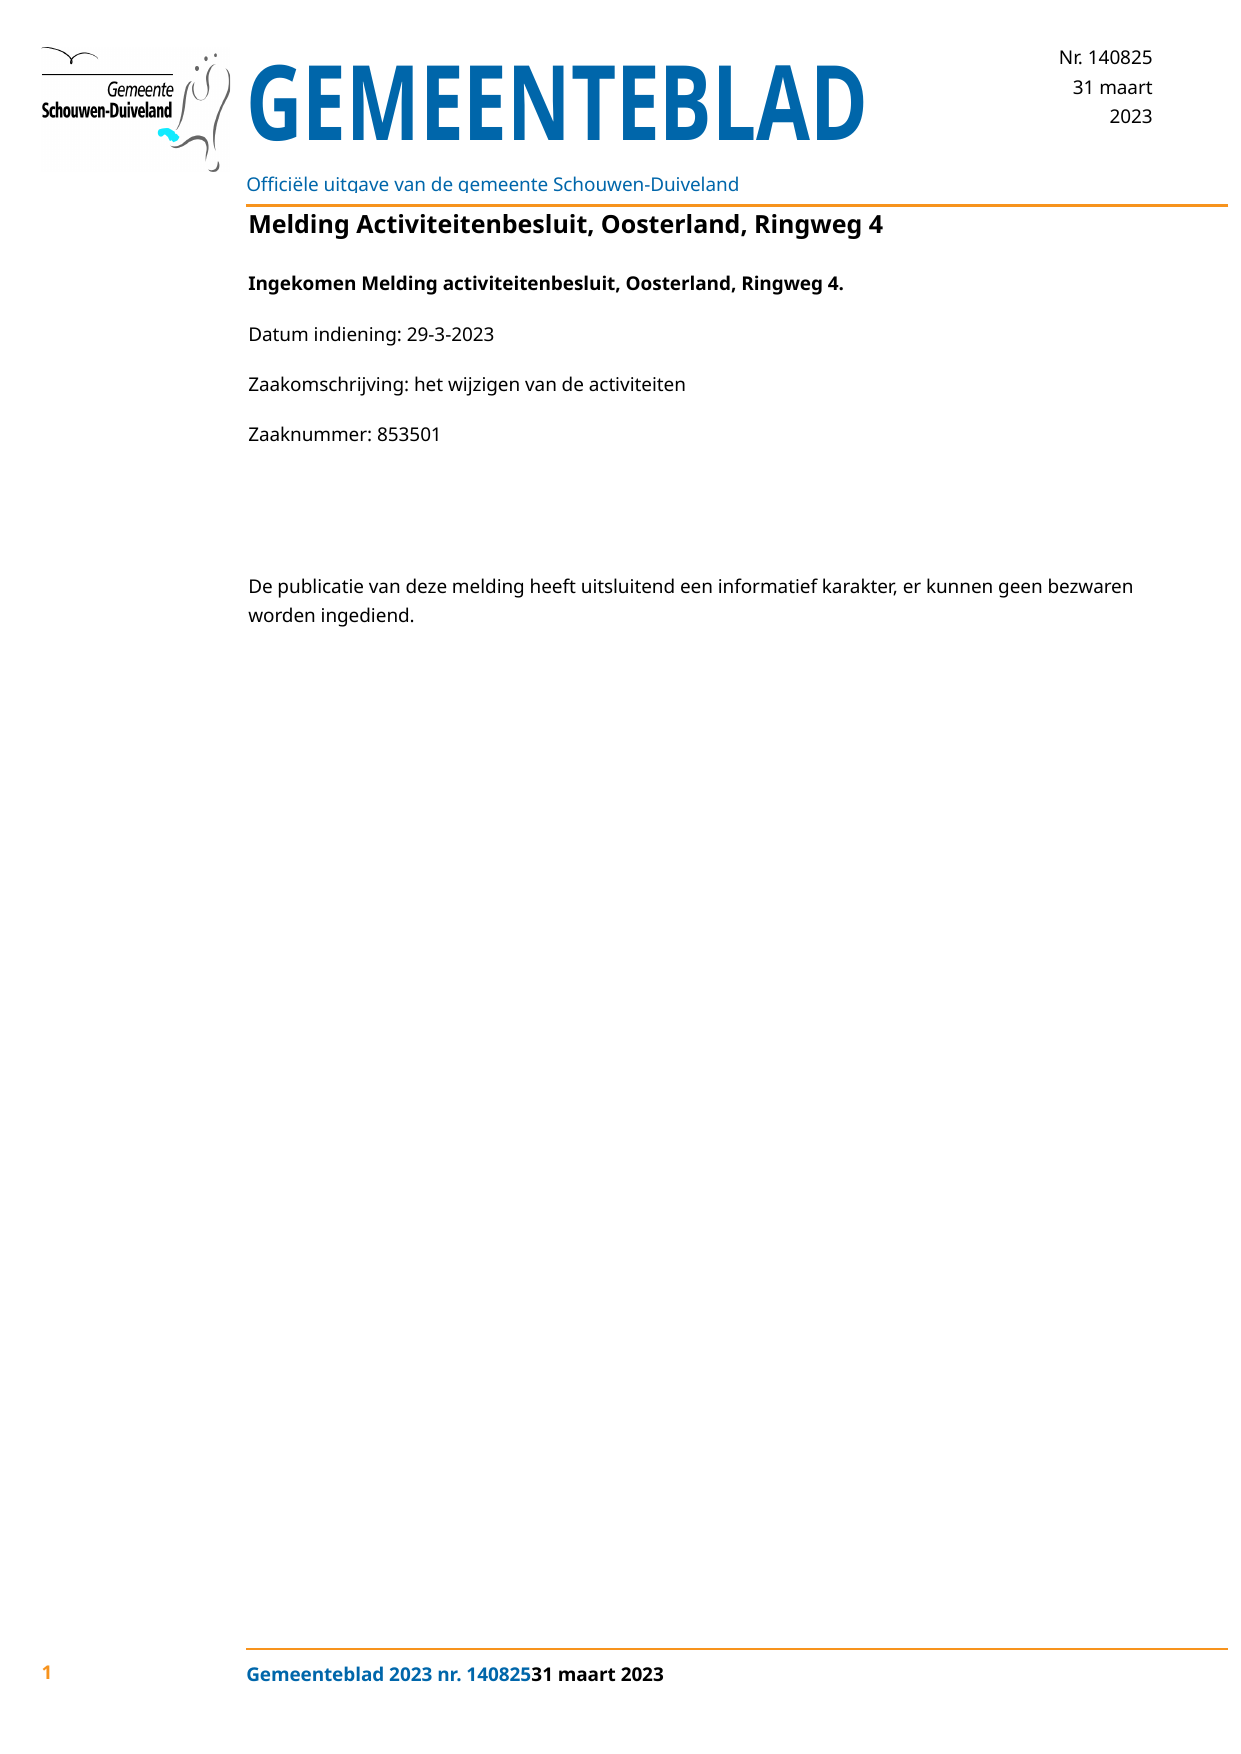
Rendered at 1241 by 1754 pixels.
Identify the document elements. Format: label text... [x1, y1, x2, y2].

text Datum indiening: 29-3-2023 [248, 321, 1152, 346]
text Ingekomen Melding activiteitenbesluit, Oosterland, Ringweg 4. [248, 270, 1152, 296]
text De publicatie van deze melding heeft uitsluitend een informatief karakter, er kunnen geen bezwaren worden ingediend. [248, 573, 1152, 628]
text Melding Activiteitenbesluit, Oosterland, Ringweg 4 [248, 207, 1152, 241]
text Zaaknummer: 853501 [248, 422, 1152, 447]
picture [41, 47, 231, 172]
text Zaakomschrijving: het wijzigen van de activiteiten [248, 371, 1152, 397]
